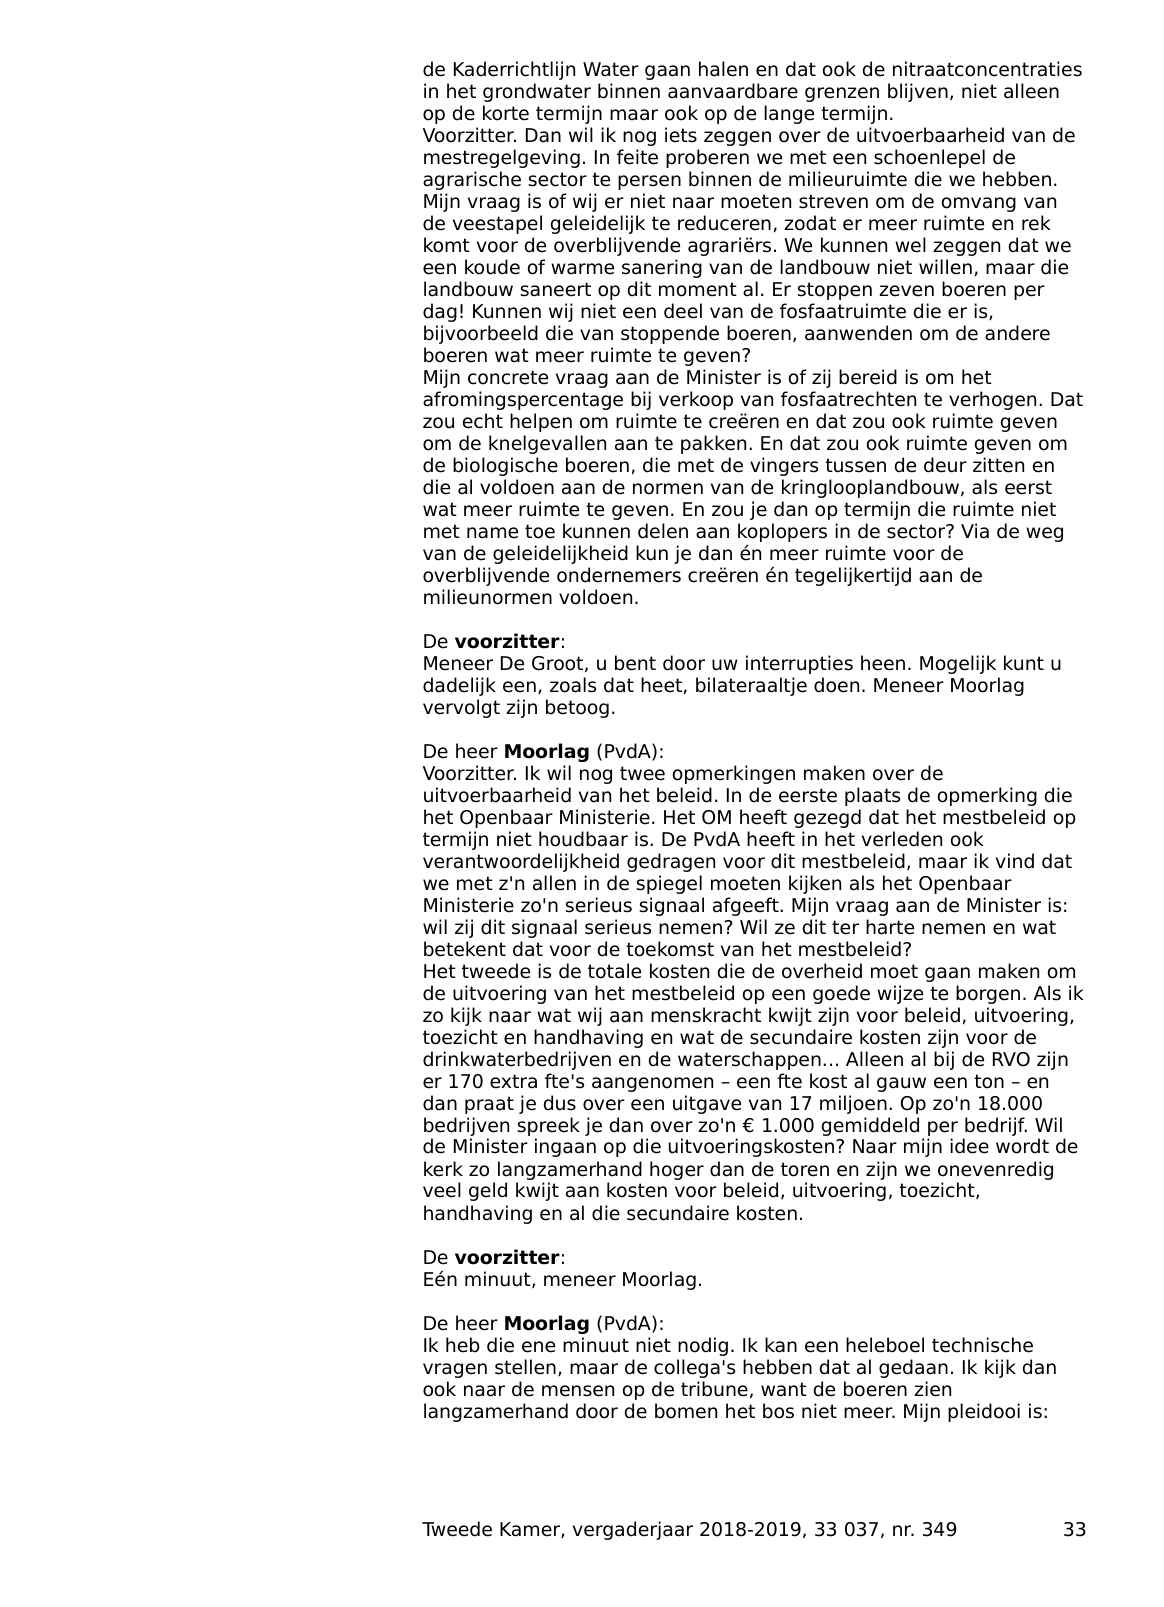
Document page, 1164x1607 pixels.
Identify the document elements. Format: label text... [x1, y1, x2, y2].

text Ik heb die ene minuut niet nodig. Ik kan een heleboel technische vragen stellen, maar de collega's hebben dat al gedaan. Ik kijk dan ook naar de mensen op de tribune, want de boeren zien langzamerhand door de bomen het bos niet meer. Mijn pleidooi is: [422, 1335, 1087, 1423]
text De voorzitter: [422, 631, 1087, 653]
text Eén minuut, meneer Moorlag. [422, 1268, 1087, 1291]
text De voorzitter: [422, 1247, 1087, 1268]
text Voorzitter. Dan wil ik nog iets zeggen over de uitvoerbaarheid van de mestregelgeving. In feite proberen we met een schoenlepel de agrarische sector te persen binnen de milieuruimte die we hebben. Mijn vraag is of wij er niet naar moeten streven om de omvang van de veestapel geleidelijk te reduceren, zodat er meer ruimte en rek komt voor de overblijvende agrariërs. We kunnen wel zeggen dat we een koude of warme sanering van de landbouw niet willen, maar die landbouw saneert op dit moment al. Er stoppen zeven boeren per dag! Kunnen wij niet een deel van de fosfaatruimte die er is, bijvoorbeeld die van stoppende boeren, aanwenden om de andere boeren wat meer ruimte te geven? [422, 125, 1087, 367]
text De heer Moorlag (PvdA): [422, 741, 1087, 763]
text Meneer De Groot, u bent door uw interrupties heen. Mogelijk kunt u dadelijk een, zoals dat heet, bilateraaltje doen. Meneer Moorlag vervolgt zijn betoog. [422, 653, 1087, 719]
text Mijn concrete vraag aan de Minister is of zij bereid is om het afromingspercentage bij verkoop van fosfaatrechten te verhogen. Dat zou echt helpen om ruimte te creëren en dat zou ook ruimte geven om de knelgevallen aan te pakken. En dat zou ook ruimte geven om de biologische boeren, die met de vingers tussen de deur zitten en die al voldoen aan de normen van de kringlooplandbouw, als eerst wat meer ruimte te geven. En zou je dan op termijn die ruimte niet met name toe kunnen delen aan koplopers in de sector? Via de weg van de geleidelijkheid kun je dan én meer ruimte voor de overblijvende ondernemers creëren én tegelijkertijd aan de milieunormen voldoen. [422, 367, 1087, 608]
text Het tweede is de totale kosten die de overheid moet gaan maken om de uitvoering van het mestbeleid op een goede wijze te borgen. Als ik zo kijk naar wat wij aan menskracht kwijt zijn voor beleid, uitvoering, toezicht en handhaving en wat de secundaire kosten zijn voor de drinkwaterbedrijven en de waterschappen... Alleen al bij de RVO zijn er 170 extra fte's aangenomen – een fte kost al gauw een ton – en dan praat je dus over een uitgave van 17 miljoen. Op zo'n 18.000 bedrijven spreek je dan over zo'n € 1.000 gemiddeld per bedrijf. Wil de Minister ingaan op die uitvoeringskosten? Naar mijn idee wordt de kerk zo langzamerhand hoger dan de toren en zijn we onevenredig veel geld kwijt aan kosten voor beleid, uitvoering, toezicht, handhaving en al die secundaire kosten. [422, 961, 1087, 1224]
text De heer Moorlag (PvdA): [422, 1313, 1087, 1335]
text de Kaderrichtlijn Water gaan halen en dat ook de nitraatconcentraties in het grondwater binnen aanvaardbare grenzen blijven, niet alleen op de korte termijn maar ook op de lange termijn. [422, 59, 1087, 125]
text Voorzitter. Ik wil nog twee opmerkingen maken over de uitvoerbaarheid van het beleid. In de eerste plaats de opmerking die het Openbaar Ministerie. Het OM heeft gezegd dat het mestbeleid op termijn niet houdbaar is. De PvdA heeft in het verleden ook verantwoordelijkheid gedragen voor dit mestbeleid, maar ik vind dat we met z'n allen in de spiegel moeten kijken als het Openbaar Ministerie zo'n serieus signaal afgeeft. Mijn vraag aan de Minister is: wil zij dit signaal serieus nemen? Wil ze dit ter harte nemen en wat betekent dat voor de toekomst van het mestbeleid? [422, 763, 1087, 961]
